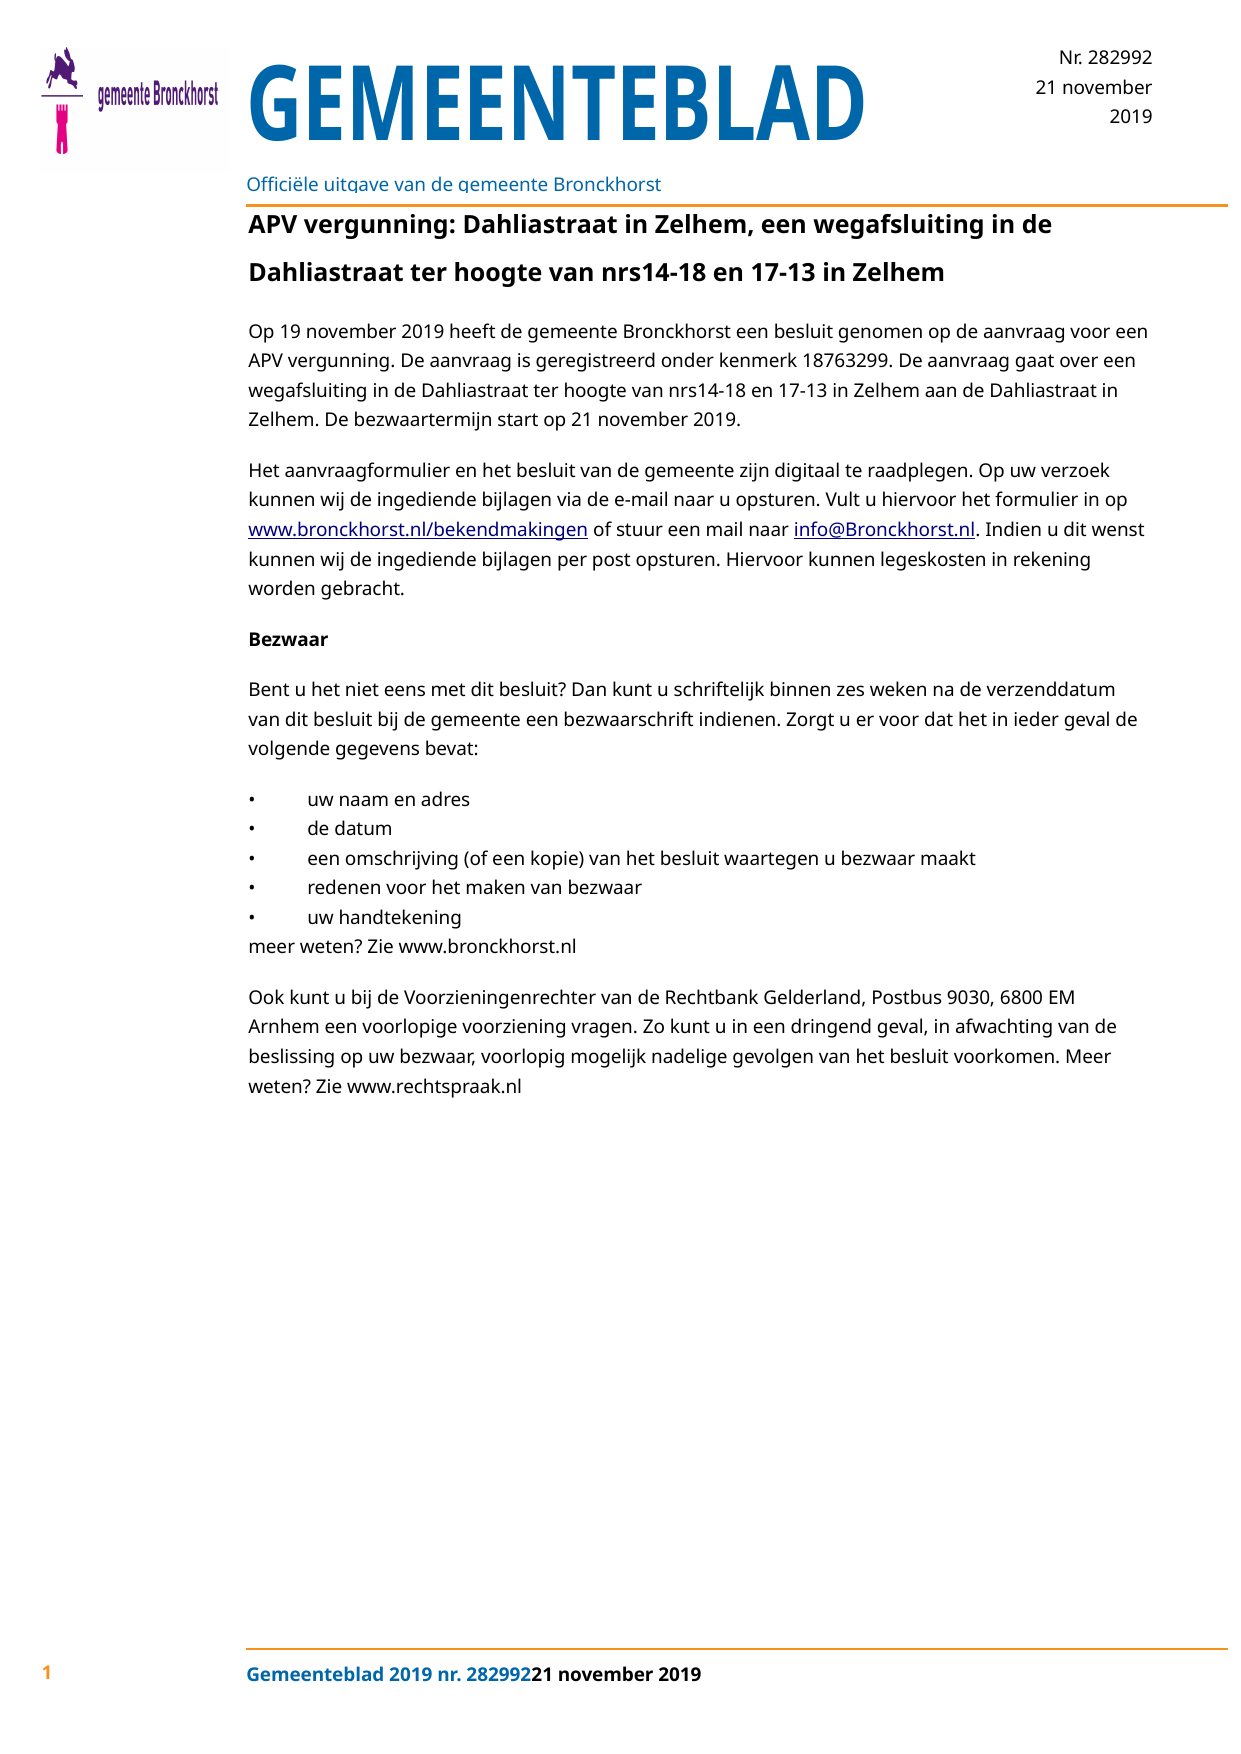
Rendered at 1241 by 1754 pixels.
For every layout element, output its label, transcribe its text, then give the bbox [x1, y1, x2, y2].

list een omschrijving (of een kopie) van het besluit waartegen u bezwaar maakt [248, 845, 1152, 871]
list uw naam en adres [248, 786, 1152, 812]
text Op 19 november 2019 heeft de gemeente Bronckhorst een besluit genomen op de aanvraag voor een APV vergunning. De aanvraag is geregistreerd onder kenmerk 18763299. De aanvraag gaat over een wegafsluiting in de Dahliastraat ter hoogte van nrs14-18 en 17-13 in Zelhem aan de Dahliastraat in Zelhem. De bezwaartermijn start op 21 november 2019. [248, 318, 1152, 432]
list uw handtekening [248, 904, 1152, 930]
text Bezwaar [248, 626, 1152, 652]
list redenen voor het maken van bezwaar [248, 874, 1152, 900]
text APV vergunning: Dahliastraat in Zelhem, een wegafsluiting in de Dahliastraat ter hoogte van nrs14-18 en 17-13 in Zelhem [248, 207, 1152, 288]
text Bent u het niet eens met dit besluit? Dan kunt u schriftelijk binnen zes weken na de verzenddatum van dit besluit bij de gemeente een bezwaarschrift indienen. Zorgt u er voor dat het in ieder geval de volgende gegevens bevat: [248, 676, 1152, 761]
text Het aanvraagformulier en het besluit van de gemeente zijn digitaal te raadplegen. Op uw verzoek kunnen wij de ingediende bijlagen via de e-mail naar u opsturen. Vult u hiervoor het formulier in op www.bronckhorst.nl/bekendmakingen of stuur een mail naar info@Bronckhorst.nl. Indien u dit wenst kunnen wij de ingediende bijlagen per post opsturen. Hiervoor kunnen legeskosten in rekening worden gebracht. [248, 457, 1152, 601]
text meer weten? Zie www.bronckhorst.nl [248, 934, 1152, 959]
picture [41, 47, 231, 172]
text Ook kunt u bij de Voorzieningenrechter van de Rechtbank Gelderland, Postbus 9030, 6800 EM Arnhem een voorlopige voorziening vragen. Zo kunt u in een dringend geval, in afwachting van de beslissing op uw bezwaar, voorlopig mogelijk nadelige gevolgen van het besluit voorkomen. Meer weten? Zie www.rechtspraak.nl [248, 984, 1152, 1099]
list de datum [248, 815, 1152, 841]
